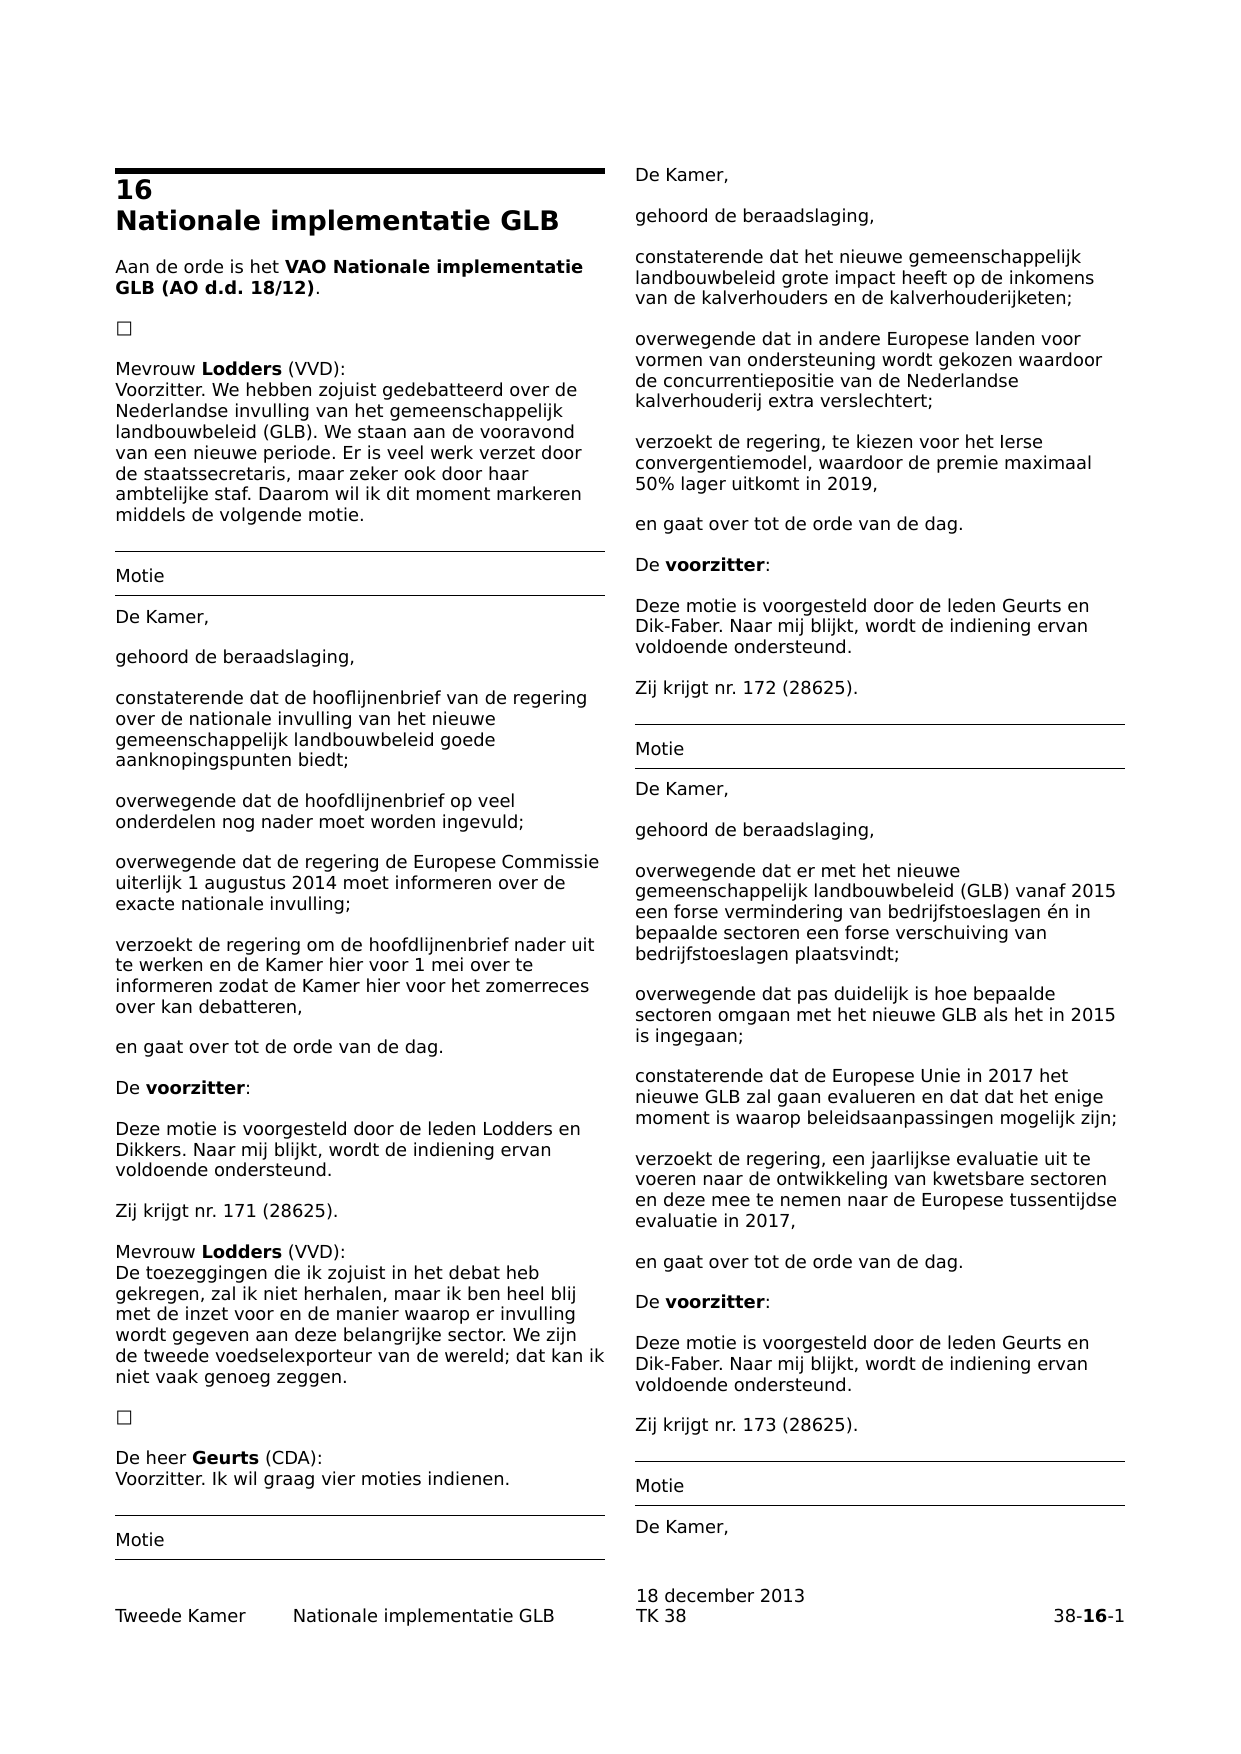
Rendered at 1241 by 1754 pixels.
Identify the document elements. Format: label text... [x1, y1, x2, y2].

text De Kamer, [635, 779, 1125, 800]
text De Kamer, [115, 606, 605, 627]
text en gaat over tot de orde van de dag. [635, 1251, 1125, 1272]
text en gaat over tot de orde van de dag. [635, 514, 1125, 535]
text Deze motie is voorgesteld door de leden Lodders en Dikkers. Naar mij blijkt, wordt de indiening ervan voldoende ondersteund. [115, 1119, 605, 1181]
text ⬜ [115, 1407, 605, 1428]
text Motie [115, 566, 605, 586]
text Deze motie is voorgesteld door de leden Geurts en Dik-Faber. Naar mij blijkt, wordt de indiening ervan voldoende ondersteund. [635, 1333, 1125, 1395]
text Zij krijgt nr. 173 (28625). [635, 1415, 1125, 1436]
text De Kamer, [635, 165, 1125, 186]
text constaterende dat het nieuwe gemeenschappelijk landbouwbeleid grote impact heeft op de inkomens van de kalverhouders en de kalverhouderijketen; [635, 247, 1125, 309]
text Motie [635, 1476, 1125, 1496]
text gehoord de beraadslaging, [635, 820, 1125, 841]
text overwegende dat de hoofdlijnenbrief op veel onderdelen nog nader moet worden ingevuld; [115, 791, 605, 832]
text Zij krijgt nr. 171 (28625). [115, 1201, 605, 1222]
text Deze motie is voorgesteld door de leden Geurts en Dik-Faber. Naar mij blijkt, wordt de indiening ervan voldoende ondersteund. [635, 596, 1125, 658]
text gehoord de beraadslaging, [115, 647, 605, 668]
text Aan de orde is het VAO Nationale implementatie GLB (AO d.d. 18/12). [115, 257, 605, 298]
text ⬜ [115, 318, 605, 339]
text constaterende dat de hooflijnenbrief van de regering over de nationale invulling van het nieuwe gemeenschappelijk landbouwbeleid goede aanknopingspunten biedt; [115, 688, 605, 771]
text De toezeggingen die ik zojuist in het debat heb gekregen, zal ik niet herhalen, maar ik ben heel blij met de inzet voor en de manier waarop er invulling wordt gegeven aan deze belangrijke sector. We zijn de tweede voedselexporteur van de wereld; dat kan ik niet vaak genoeg zeggen. [115, 1262, 605, 1387]
text Zij krijgt nr. 172 (28625). [635, 678, 1125, 698]
text De heer Geurts (CDA): [115, 1448, 605, 1469]
text Mevrouw Lodders (VVD): [115, 1242, 605, 1262]
text verzoekt de regering om de hoofdlijnenbrief nader uit te werken en de Kamer hier voor 1 mei over te informeren zodat de Kamer hier voor het zomerreces over kan debatteren, [115, 934, 605, 1017]
text overwegende dat de regering de Europese Commissie uiterlijk 1 augustus 2014 moet informeren over de exacte nationale invulling; [115, 852, 605, 914]
text overwegende dat er met het nieuwe gemeenschappelijk landbouwbeleid (GLB) vanaf 2015 een forse vermindering van bedrijfstoeslagen én in bepaalde sectoren een forse verschuiving van bedrijfstoeslagen plaatsvindt; [635, 861, 1125, 964]
text De voorzitter: [115, 1078, 605, 1099]
text gehoord de beraadslaging, [635, 206, 1125, 227]
text verzoekt de regering, te kiezen voor het Ierse convergentiemodel, waardoor de premie maximaal 50% lager uitkomt in 2019, [635, 432, 1125, 494]
text Motie [635, 738, 1125, 759]
text Mevrouw Lodders (VVD): [115, 359, 605, 380]
text De voorzitter: [635, 555, 1125, 576]
text overwegende dat in andere Europese landen voor vormen van ondersteuning wordt gekozen waardoor de concurrentiepositie van de Nederlandse kalverhouderij extra verslechtert; [635, 329, 1125, 412]
text De Kamer, [635, 1516, 1125, 1537]
text constaterende dat de Europese Unie in 2017 het nieuwe GLB zal gaan evalueren en dat dat het enige moment is waarop beleidsaanpassingen mogelijk zijn; [635, 1066, 1125, 1128]
text De voorzitter: [635, 1292, 1125, 1313]
title 16 Nationale implementatie GLB [115, 174, 605, 237]
text Motie [115, 1530, 605, 1550]
text Voorzitter. Ik wil graag vier moties indienen. [115, 1469, 605, 1490]
text overwegende dat pas duidelijk is hoe bepaalde sectoren omgaan met het nieuwe GLB als het in 2015 is ingegaan; [635, 984, 1125, 1046]
text verzoekt de regering, een jaarlijkse evaluatie uit te voeren naar de ontwikkeling van kwetsbare sectoren en deze mee te nemen naar de Europese tussentijdse evaluatie in 2017, [635, 1148, 1125, 1231]
text Voorzitter. We hebben zojuist gedebatteerd over de Nederlandse invulling van het gemeenschappelijk landbouwbeleid (GLB). We staan aan de vooravond van een nieuwe periode. Er is veel werk verzet door de staatssecretaris, maar zeker ook door haar ambtelijke staf. Daarom wil ik dit moment markeren middels de volgende motie. [115, 380, 605, 526]
text en gaat over tot de orde van de dag. [115, 1037, 605, 1058]
